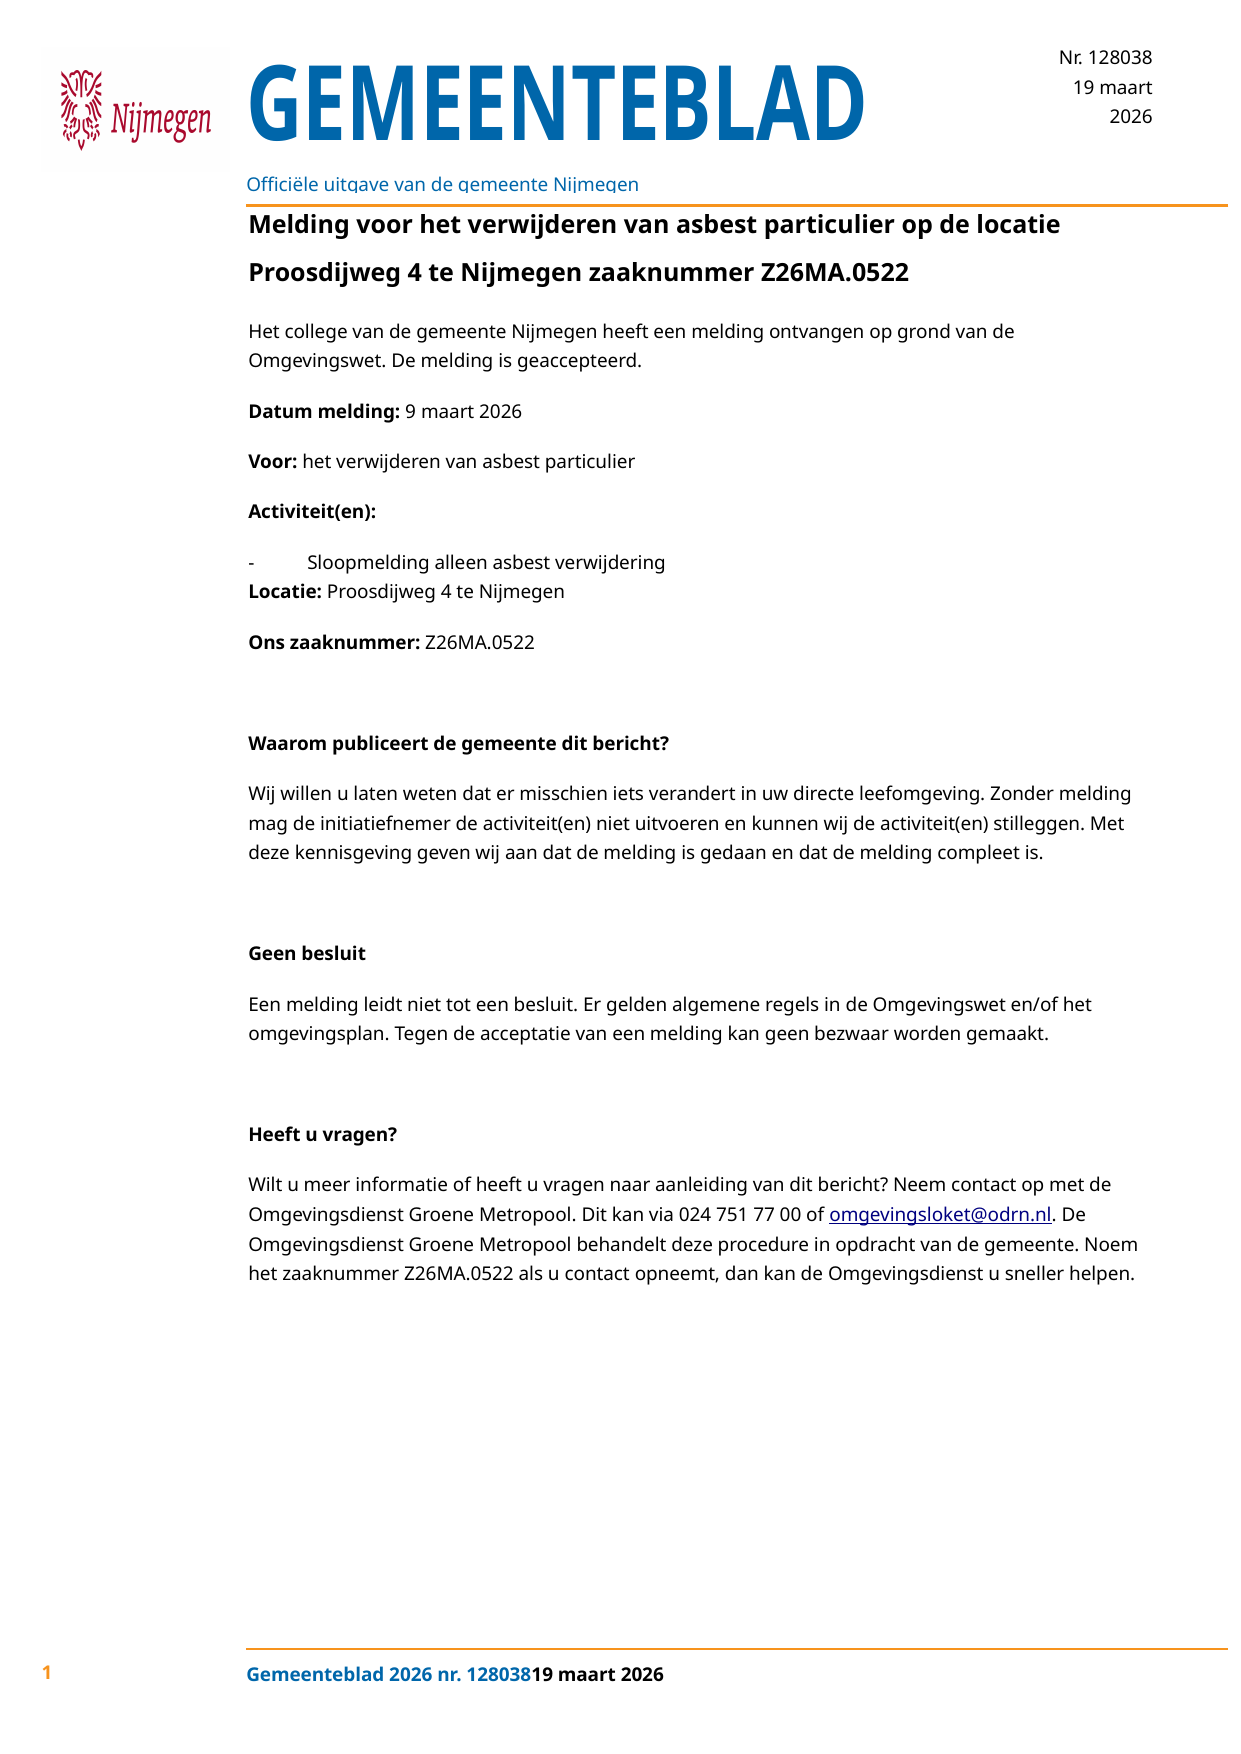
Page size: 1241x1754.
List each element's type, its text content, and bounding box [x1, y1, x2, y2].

text Heeft u vragen? [248, 1121, 1152, 1147]
text Geen besluit [248, 940, 1152, 966]
text Het college van de gemeente Nijmegen heeft een melding ontvangen op grond van de Omgevingswet. De melding is geaccepteerd. [248, 318, 1152, 373]
text Locatie: Proosdijweg 4 te Nijmegen [248, 579, 1152, 604]
text Wilt u meer informatie of heeft u vragen naar aanleiding van dit bericht? Neem contact op met de Omgevingsdienst Groene Metropool. Dit kan via 024 751 77 00 of omgevingsloket@odrn.nl. De Omgevingsdienst Groene Metropool behandelt deze procedure in opdracht van de gemeente. Noem het zaaknummer Z26MA.0522 als u contact opneemt, dan kan de Omgevingsdienst u sneller helpen. [248, 1172, 1152, 1286]
list Sloopmelding alleen asbest verwijdering [248, 549, 1152, 575]
text Ons zaaknummer: Z26MA.0522 [248, 629, 1152, 655]
text Datum melding: 9 maart 2026 [248, 398, 1152, 424]
text Wij willen u laten weten dat er misschien iets verandert in uw directe leefomgeving. Zonder melding mag de initiatiefnemer de activiteit(en) niet uitvoeren en kunnen wij de activiteit(en) stilleggen. Met deze kennisgeving geven wij aan dat de melding is gedaan en dat de melding compleet is. [248, 780, 1152, 865]
picture [41, 47, 231, 172]
text Melding voor het verwijderen van asbest particulier op de locatie Proosdijweg 4 te Nijmegen zaaknummer Z26MA.0522 [248, 207, 1152, 288]
text Activiteit(en): [248, 499, 1152, 524]
text Een melding leidt niet tot een besluit. Er gelden algemene regels in de Omgevingswet en/of het omgevingsplan. Tegen de acceptatie van een melding kan geen bezwaar worden gemaakt. [248, 991, 1152, 1046]
text Waarom publiceert de gemeente dit bericht? [248, 730, 1152, 756]
text Voor: het verwijderen van asbest particulier [248, 448, 1152, 474]
